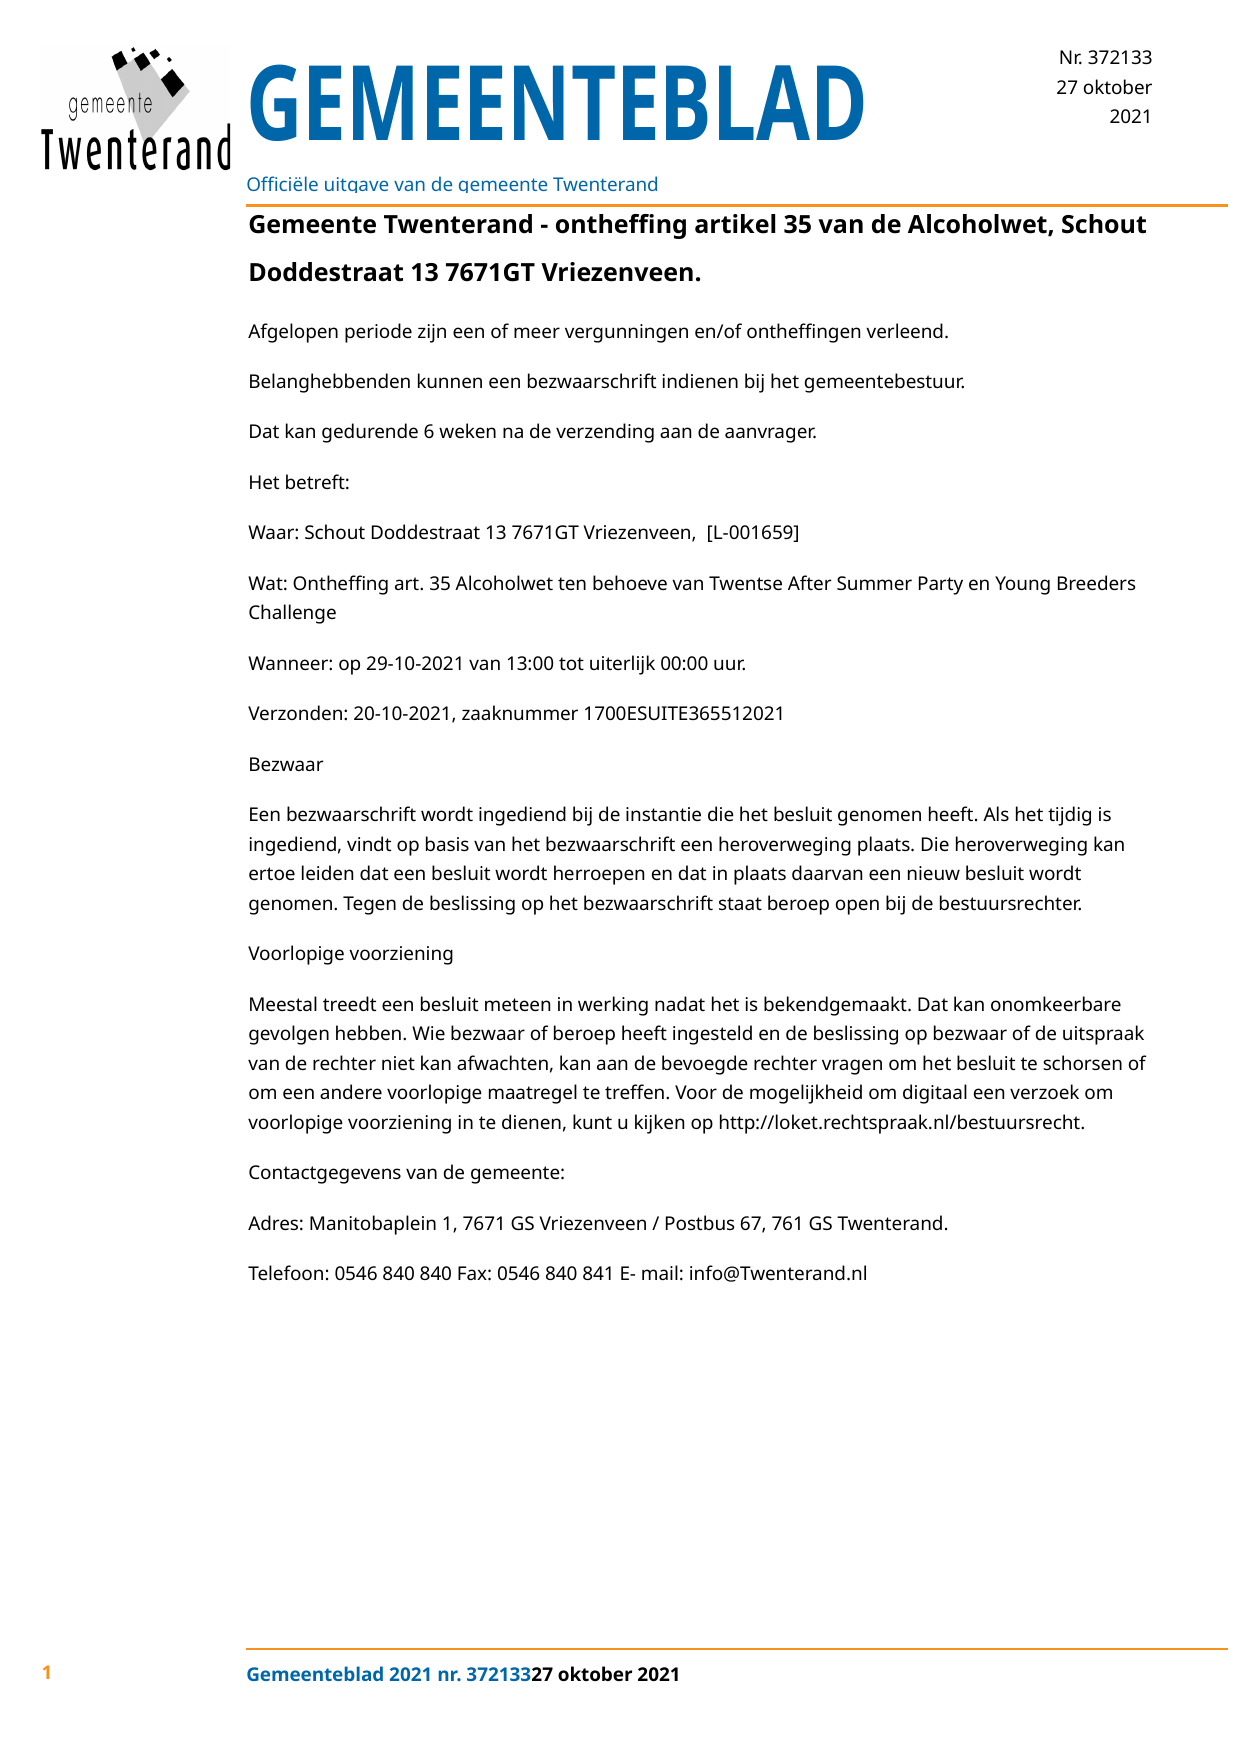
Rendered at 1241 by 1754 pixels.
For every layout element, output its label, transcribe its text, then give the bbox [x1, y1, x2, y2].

text Meestal treedt een besluit meteen in werking nadat het is bekendgemaakt. Dat kan onomkeerbare gevolgen hebben. Wie bezwaar of beroep heeft ingesteld en de beslissing op bezwaar of de uitspraak van de rechter niet kan afwachten, kan aan de bevoegde rechter vragen om het besluit te schorsen of om een andere voorlopige maatregel te treffen. Voor de mogelijkheid om digitaal een verzoek om voorlopige voorziening in te dienen, kunt u kijken op http://loket.rechtspraak.nl/bestuursrecht. [248, 991, 1152, 1135]
picture [41, 47, 231, 172]
text Belanghebbenden kunnen een bezwaarschrift indienen bij het gemeentebestuur. [248, 368, 1152, 394]
text Wanneer: op 29-10-2021 van 13:00 tot uiterlijk 00:00 uur. [248, 650, 1152, 676]
text Het betreft: [248, 469, 1152, 495]
text Een bezwaarschrift wordt ingediend bij de instantie die het besluit genomen heeft. Als het tijdig is ingediend, vindt op basis van het bezwaarschrift een heroverweging plaats. Die heroverweging kan ertoe leiden dat een besluit wordt herroepen en dat in plaats daarvan een nieuw besluit wordt genomen. Tegen de beslissing op het bezwaarschrift staat beroep open bij de bestuursrechter. [248, 801, 1152, 916]
text Voorlopige voorziening [248, 940, 1152, 966]
text Telefoon: 0546 840 840 Fax: 0546 840 841 E- mail: info@Twenterand.nl [248, 1260, 1152, 1286]
text Gemeente Twenterand - ontheffing artikel 35 van de Alcoholwet, Schout Doddestraat 13 7671GT Vriezenveen. [248, 207, 1152, 288]
text Dat kan gedurende 6 weken na de verzending aan de aanvrager. [248, 419, 1152, 444]
text Afgelopen periode zijn een of meer vergunningen en/of ontheffingen verleend. [248, 318, 1152, 344]
text Contactgegevens van de gemeente: [248, 1159, 1152, 1185]
text Waar: Schout Doddestraat 13 7671GT Vriezenveen, [L-001659] [248, 519, 1152, 545]
text Wat: Ontheffing art. 35 Alcoholwet ten behoeve van Twentse After Summer Party en Young Breeders Challenge [248, 570, 1152, 625]
text Adres: Manitobaplein 1, 7671 GS Vriezenveen / Postbus 67, 761 GS Twenterand. [248, 1210, 1152, 1236]
text Verzonden: 20-10-2021, zaaknummer 1700ESUITE365512021 [248, 700, 1152, 726]
text Bezwaar [248, 751, 1152, 777]
